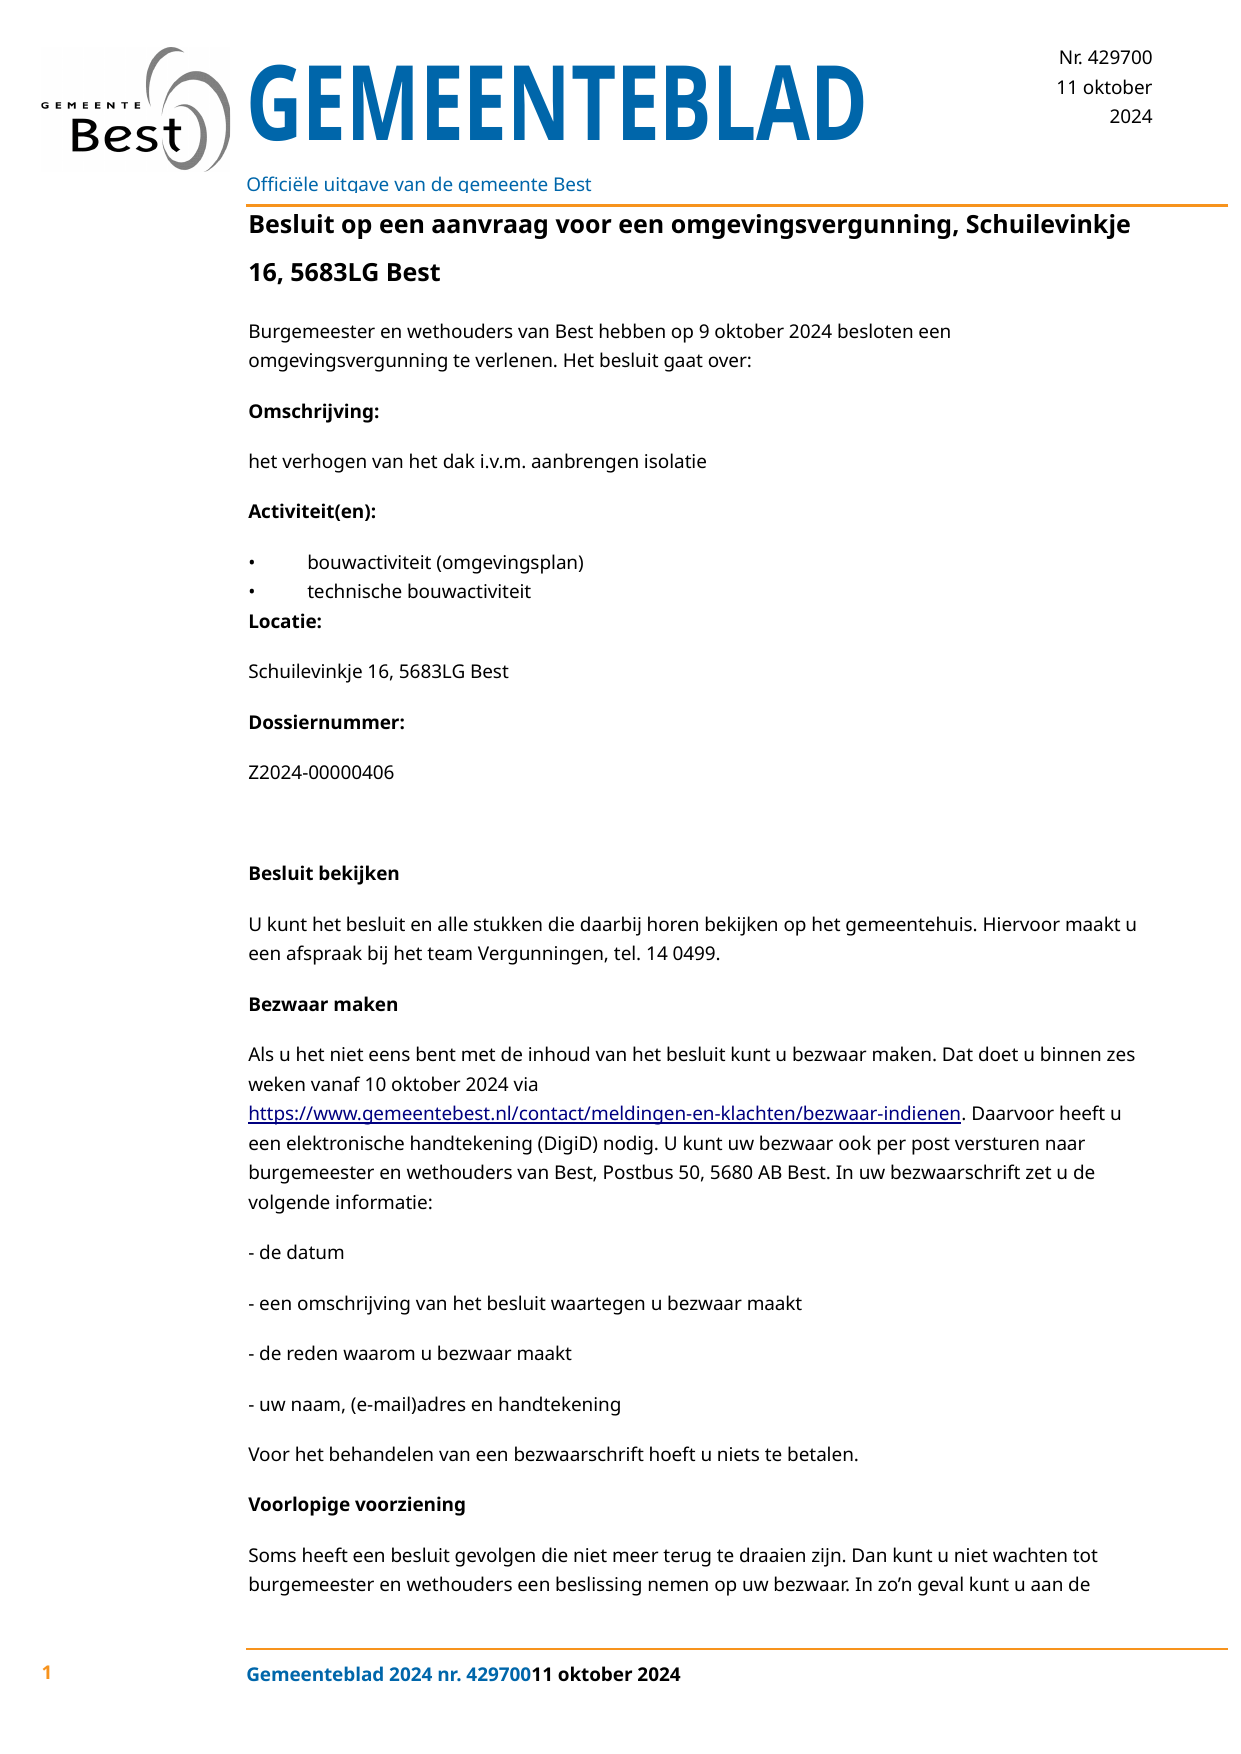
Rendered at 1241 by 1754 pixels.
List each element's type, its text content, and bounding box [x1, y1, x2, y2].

text U kunt het besluit en alle stukken die daarbij horen bekijken op het gemeentehuis. Hiervoor maakt u een afspraak bij het team Vergunningen, tel. 14 0499. [248, 911, 1152, 966]
text Voor het behandelen van een bezwaarschrift hoeft u niets te betalen. [248, 1441, 1152, 1467]
text Activiteit(en): [248, 499, 1152, 524]
picture [41, 47, 231, 172]
text - een omschrijving van het besluit waartegen u bezwaar maakt [248, 1290, 1152, 1316]
text - uw naam, (e-mail)adres en handtekening [248, 1391, 1152, 1417]
text - de datum [248, 1239, 1152, 1265]
text - de reden waarom u bezwaar maakt [248, 1340, 1152, 1366]
text het verhogen van het dak i.v.m. aanbrengen isolatie [248, 448, 1152, 474]
text Locatie: [248, 608, 1152, 634]
text Soms heeft een besluit gevolgen die niet meer terug te draaien zijn. Dan kunt u niet wachten tot burgemeester en wethouders een beslissing nemen op uw bezwaar. In zo’n geval kunt u aan de [248, 1542, 1152, 1597]
text Bezwaar maken [248, 991, 1152, 1017]
text Als u het niet eens bent met de inhoud van het besluit kunt u bezwaar maken. Dat doet u binnen zes weken vanaf 10 oktober 2024 via https://www.gemeentebest.nl/contact/meldingen-en-klachten/bezwaar-indienen. Daarvoor heeft u een elektronische handtekening (DigiD) nodig. U kunt uw bezwaar ook per post versturen naar burgemeester en wethouders van Best, Postbus 50, 5680 AB Best. In uw bezwaarschrift zet u de volgende informatie: [248, 1041, 1152, 1215]
text Burgemeester en wethouders van Best hebben op 9 oktober 2024 besloten een omgevingsvergunning te verlenen. Het besluit gaat over: [248, 318, 1152, 373]
list bouwactiviteit (omgevingsplan) [248, 549, 1152, 575]
text Besluit bekijken [248, 860, 1152, 886]
text Z2024-00000406 [248, 759, 1152, 785]
text Schuilevinkje 16, 5683LG Best [248, 659, 1152, 684]
text Omschrijving: [248, 398, 1152, 424]
text Dossiernummer: [248, 709, 1152, 735]
text Voorlopige voorziening [248, 1492, 1152, 1517]
text Besluit op een aanvraag voor een omgevingsvergunning, Schuilevinkje 16, 5683LG Best [248, 207, 1152, 288]
list technische bouwactiviteit [248, 579, 1152, 604]
